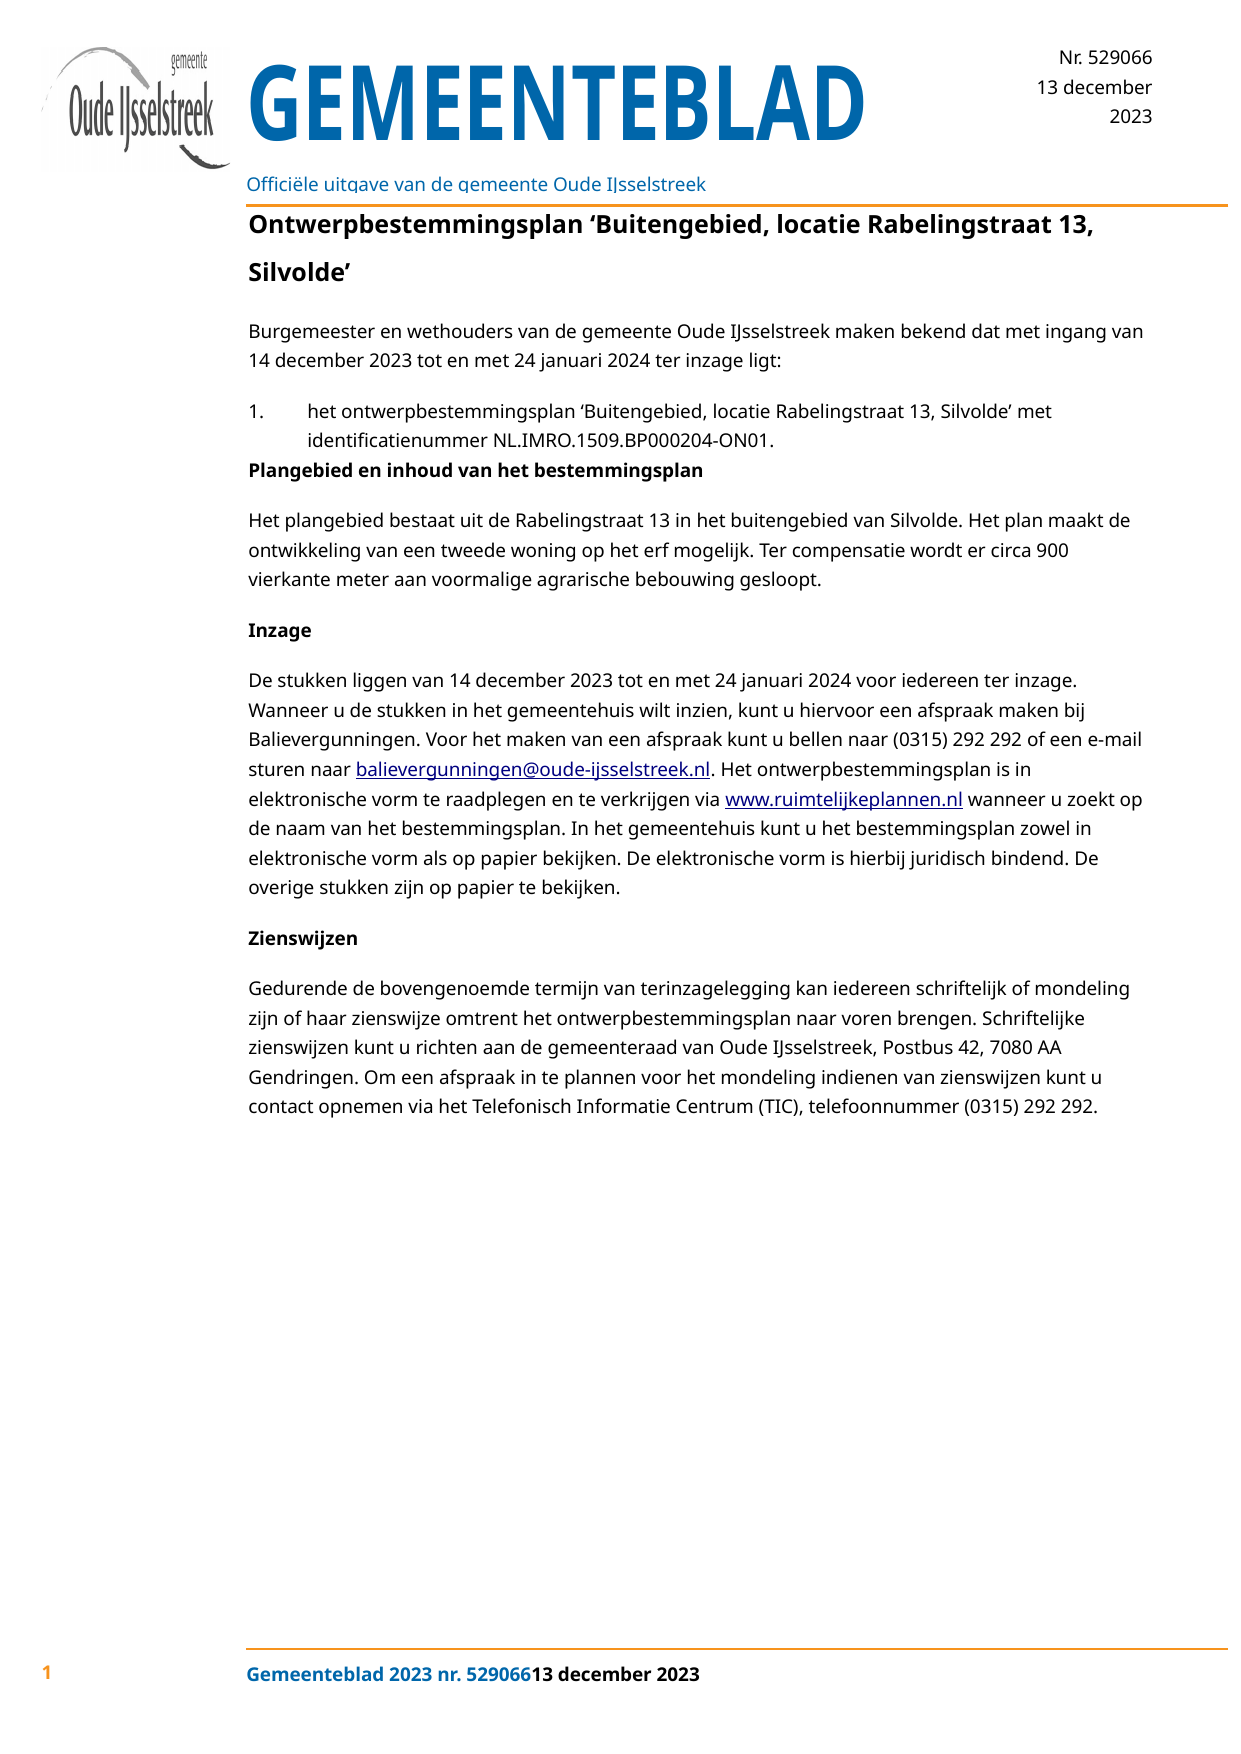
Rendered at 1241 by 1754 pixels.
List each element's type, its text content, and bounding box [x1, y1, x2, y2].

text Zienswijzen [248, 925, 1152, 951]
text Gedurende de bovengenoemde termijn van terinzagelegging kan iedereen schriftelijk of mondeling zijn of haar zienswijze omtrent het ontwerpbestemmingsplan naar voren brengen. Schriftelijke zienswijzen kunt u richten aan de gemeenteraad van Oude IJsselstreek, Postbus 42, 7080 AA Gendringen. Om een afspraak in te plannen voor het mondeling indienen van zienswijzen kunt u contact opnemen via het Telefonisch Informatie Centrum (TIC), telefoonnummer (0315) 292 292. [248, 975, 1152, 1119]
picture [41, 47, 231, 172]
text Het plangebied bestaat uit de Rabelingstraat 13 in het buitengebied van Silvolde. Het plan maakt de ontwikkeling van een tweede woning op het erf mogelijk. Ter compensatie wordt er circa 900 vierkante meter aan voormalige agrarische bebouwing gesloopt. [248, 507, 1152, 592]
text Burgemeester en wethouders van de gemeente Oude IJsselstreek maken bekend dat met ingang van 14 december 2023 tot en met 24 januari 2024 ter inzage ligt: [248, 318, 1152, 373]
text De stukken liggen van 14 december 2023 tot en met 24 januari 2024 voor iedereen ter inzage. Wanneer u de stukken in het gemeentehuis wilt inzien, kunt u hiervoor een afspraak maken bij Balievergunning­en. Voor het maken van een afspraak kunt u bellen naar (0315) 292 292 of een e-mail sturen naar balievergunningen@oude-ijsselstreek.nl. Het ontwerp­bestemmingsplan is in elektronische vorm te raadplegen en te verkrijgen via www.ruimtelijkeplannen.nl wanneer u zoekt op de naam van het bestemmingsplan. In het gemeentehuis kunt u het bestemmingsplan zowel in elektronische vorm als op papier bekijken. De elektronische vorm is hierbij juridisch bindend. De overige stukken zijn op papier te bekijken. [248, 667, 1152, 900]
list het ontwerpbestemmingsplan ‘Buitengebied, locatie Rabelingstraat 13, Silvolde’ met identificatienummer NL.IMRO.1509.BP000204-ON01. [248, 398, 1152, 453]
text Plangebied en inhoud van het bestemmingsplan [248, 457, 1152, 483]
text Ontwerpbestemmingsplan ‘Buitengebied, locatie Rabelingstraat 13, Silvolde’ [248, 207, 1152, 288]
text Inzage [248, 617, 1152, 643]
